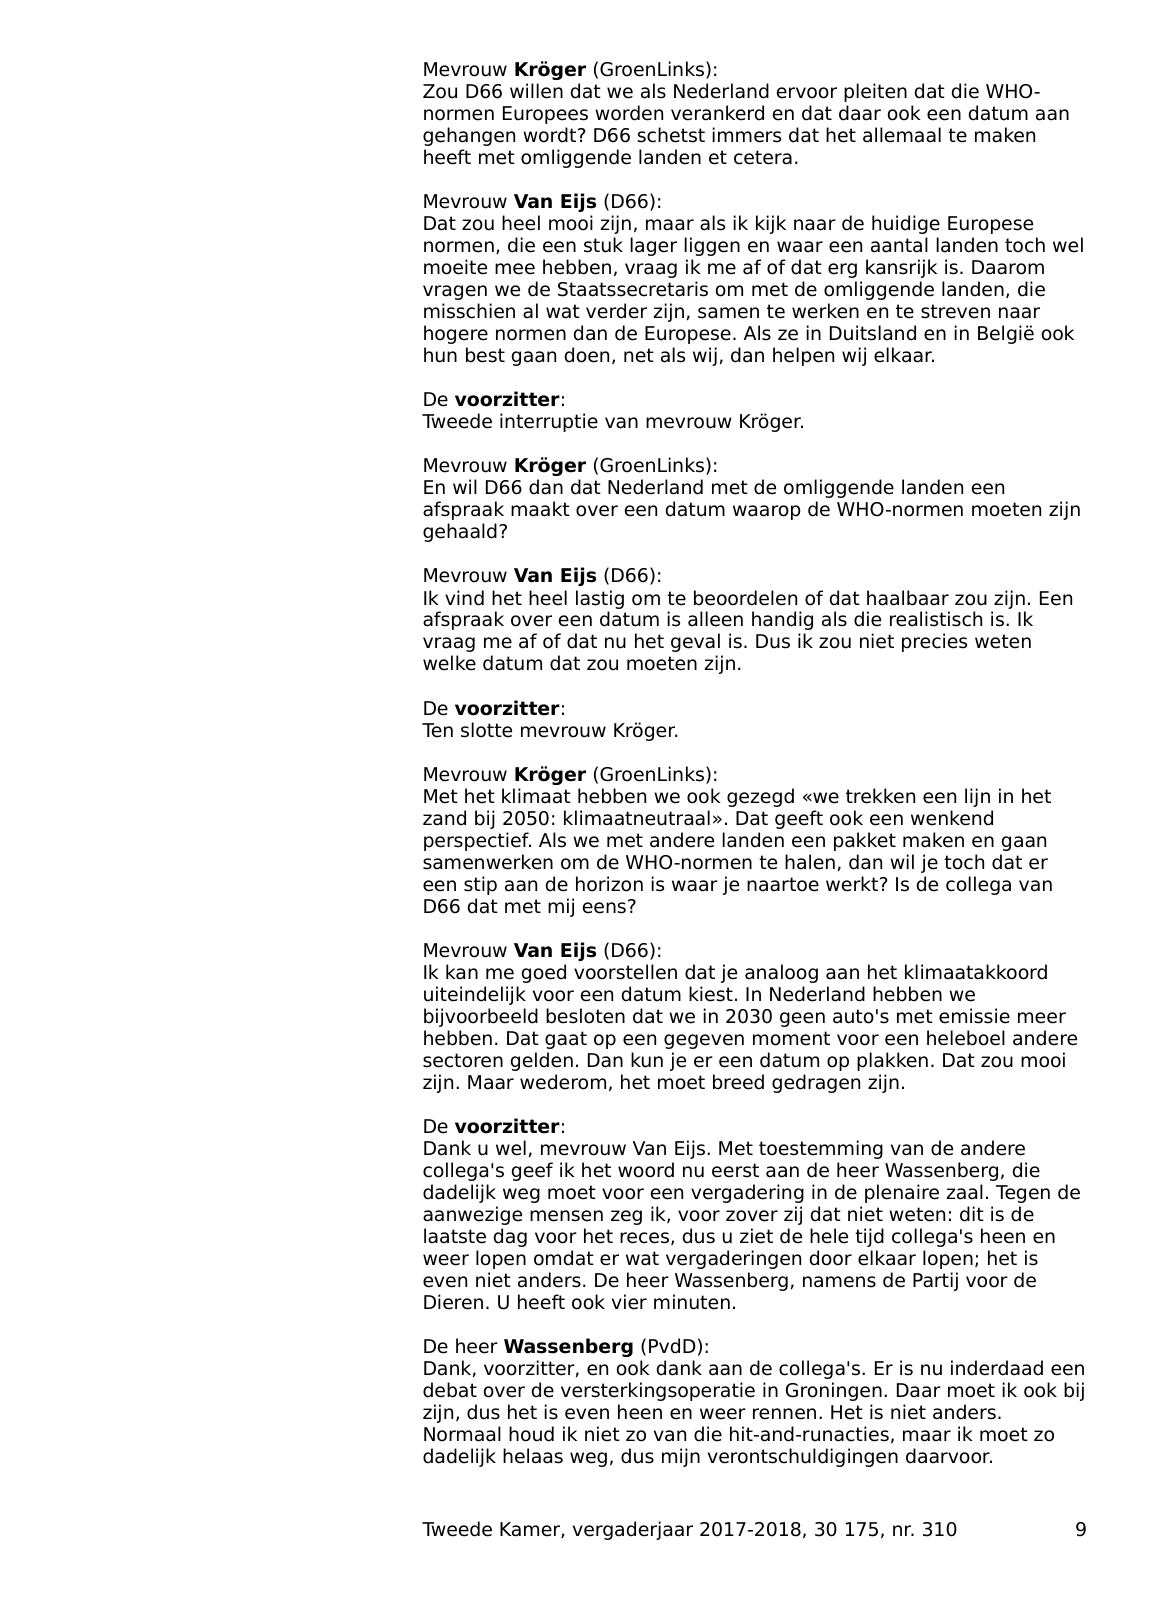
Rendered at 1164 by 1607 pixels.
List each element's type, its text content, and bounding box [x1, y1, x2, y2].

text Tweede interruptie van mevrouw Kröger. [422, 411, 1087, 433]
text Mevrouw Van Eijs (D66): [422, 940, 1087, 962]
text Mevrouw Kröger (GroenLinks): [422, 764, 1087, 786]
text Dank u wel, mevrouw Van Eijs. Met toestemming van de andere collega's geef ik het woord nu eerst aan de heer Wassenberg, die dadelijk weg moet voor een vergadering in de plenaire zaal. Tegen de aanwezige mensen zeg ik, voor zover zij dat niet weten: dit is de laatste dag voor het reces, dus u ziet de hele tijd collega's heen en weer lopen omdat er wat vergaderingen door elkaar lopen; het is even niet anders. De heer Wassenberg, namens de Partij voor de Dieren. U heeft ook vier minuten. [422, 1138, 1087, 1313]
text Mevrouw Kröger (GroenLinks): [422, 455, 1087, 477]
text Mevrouw Kröger (GroenLinks): [422, 59, 1087, 81]
text De heer Wassenberg (PvdD): [422, 1336, 1087, 1358]
text Dank, voorzitter, en ook dank aan de collega's. Er is nu inderdaad een debat over de versterkingsoperatie in Groningen. Daar moet ik ook bij zijn, dus het is even heen en weer rennen. Het is niet anders. Normaal houd ik niet zo van die hit-and-runacties, maar ik moet zo dadelijk helaas weg, dus mijn verontschuldigingen daarvoor. [422, 1358, 1087, 1468]
text En wil D66 dan dat Nederland met de omliggende landen een afspraak maakt over een datum waarop de WHO-normen moeten zijn gehaald? [422, 477, 1087, 543]
text Met het klimaat hebben we ook gezegd «we trekken een lijn in het zand bij 2050: klimaatneutraal». Dat geeft ook een wenkend perspectief. Als we met andere landen een pakket maken en gaan samenwerken om de WHO-normen te halen, dan wil je toch dat er een stip aan de horizon is waar je naartoe werkt? Is de collega van D66 dat met mij eens? [422, 786, 1087, 917]
text Mevrouw Van Eijs (D66): [422, 191, 1087, 213]
text Zou D66 willen dat we als Nederland ervoor pleiten dat die WHO-normen Europees worden verankerd en dat daar ook een datum aan gehangen wordt? D66 schetst immers dat het allemaal te maken heeft met omliggende landen et cetera. [422, 81, 1087, 169]
text De voorzitter: [422, 1116, 1087, 1138]
text Dat zou heel mooi zijn, maar als ik kijk naar de huidige Europese normen, die een stuk lager liggen en waar een aantal landen toch wel moeite mee hebben, vraag ik me af of dat erg kansrijk is. Daarom vragen we de Staatssecretaris om met de omliggende landen, die misschien al wat verder zijn, samen te werken en te streven naar hogere normen dan de Europese. Als ze in Duitsland en in België ook hun best gaan doen, net als wij, dan helpen wij elkaar. [422, 213, 1087, 367]
text Mevrouw Van Eijs (D66): [422, 565, 1087, 587]
text Ik vind het heel lastig om te beoordelen of dat haalbaar zou zijn. Een afspraak over een datum is alleen handig als die realistisch is. Ik vraag me af of dat nu het geval is. Dus ik zou niet precies weten welke datum dat zou moeten zijn. [422, 587, 1087, 675]
text Ten slotte mevrouw Kröger. [422, 719, 1087, 741]
text Ik kan me goed voorstellen dat je analoog aan het klimaatakkoord uiteindelijk voor een datum kiest. In Nederland hebben we bijvoorbeeld besloten dat we in 2030 geen auto's met emissie meer hebben. Dat gaat op een gegeven moment voor een heleboel andere sectoren gelden. Dan kun je er een datum op plakken. Dat zou mooi zijn. Maar wederom, het moet breed gedragen zijn. [422, 962, 1087, 1093]
text De voorzitter: [422, 389, 1087, 411]
text De voorzitter: [422, 697, 1087, 719]
